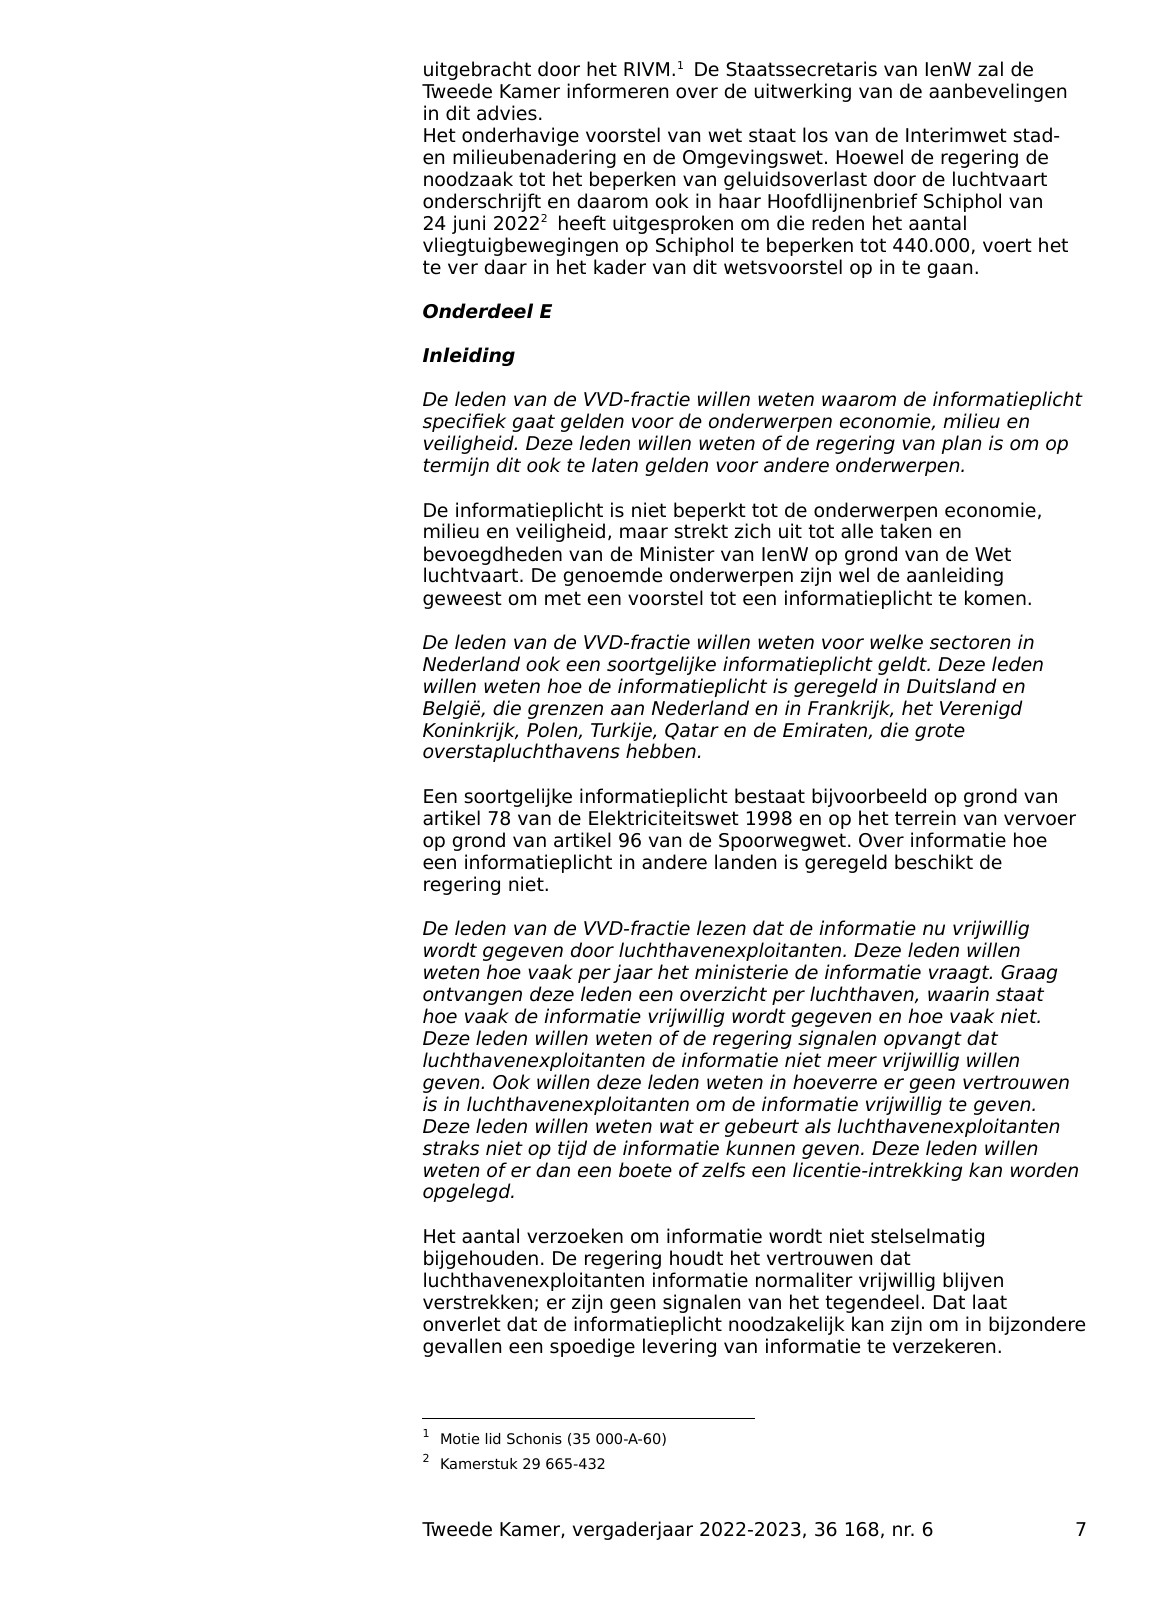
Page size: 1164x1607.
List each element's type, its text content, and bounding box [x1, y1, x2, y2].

subtitle Inleiding [422, 345, 1087, 367]
text De leden van de VVD-fractie lezen dat de informatie nu vrijwillig wordt gegeven door luchthavenexploitanten. Deze leden willen weten hoe vaak per jaar het ministerie de informatie vraagt. Graag ontvangen deze leden een overzicht per luchthaven, waarin staat hoe vaak de informatie vrijwillig wordt gegeven en hoe vaak niet. Deze leden willen weten of de regering signalen opvangt dat luchthavenexploitanten de informatie niet meer vrijwillig willen geven. Ook willen deze leden weten in hoeverre er geen vertrouwen is in luchthavenexploitanten om de informatie vrijwillig te geven. [422, 918, 1087, 1116]
text De leden van de VVD-fractie willen weten waarom de informatieplicht specifiek gaat gelden voor de onderwerpen economie, milieu en veiligheid. Deze leden willen weten of de regering van plan is om op termijn dit ook te laten gelden voor andere onderwerpen. [422, 389, 1087, 477]
text De informatieplicht is niet beperkt tot de onderwerpen economie, milieu en veiligheid, maar strekt zich uit tot alle taken en bevoegdheden van de Minister van IenW op grond van de Wet luchtvaart. De genoemde onderwerpen zijn wel de aanleiding geweest om met een voorstel tot een informatieplicht te komen. [422, 499, 1087, 609]
text Het onderhavige voorstel van wet staat los van de Interimwet stad- en milieubenadering en de Omgevingswet. Hoewel de regering de noodzaak tot het beperken van geluidsoverlast door de luchtvaart onderschrijft en daarom ook in haar Hoofdlijnenbrief Schiphol van 24 juni 2022 heeft uitgesproken om die reden het aantal vliegtuigbewegingen op Schiphol te beperken tot 440.000, voert het te ver daar in het kader van dit wetsvoorstel op in te gaan. [422, 125, 1087, 279]
text Motie lid Schonis (35 000-A-60) [422, 1427, 1087, 1449]
text Kamerstuk 29 665-432 [422, 1452, 1087, 1474]
text Een soortgelijke informatieplicht bestaat bijvoorbeeld op grond van artikel 78 van de Elektriciteitswet 1998 en op het terrein van vervoer op grond van artikel 96 van de Spoorwegwet. Over informatie hoe een informatieplicht in andere landen is geregeld beschikt de regering niet. [422, 786, 1087, 896]
text Deze leden willen weten wat er gebeurt als luchthavenexploitanten straks niet op tijd de informatie kunnen geven. Deze leden willen weten of er dan een boete of zelfs een licentie-intrekking kan worden opgelegd. [422, 1116, 1087, 1203]
text De leden van de VVD-fractie willen weten voor welke sectoren in Nederland ook een soortgelijke informatieplicht geldt. Deze leden willen weten hoe de informatieplicht is geregeld in Duitsland en België, die grenzen aan Nederland en in Frankrijk, het Verenigd Koninkrijk, Polen, Turkije, Qatar en de Emiraten, die grote overstapluchthavens hebben. [422, 632, 1087, 763]
text Het aantal verzoeken om informatie wordt niet stelselmatig bijgehouden. De regering houdt het vertrouwen dat luchthavenexploitanten informatie normaliter vrijwillig blijven verstrekken; er zijn geen signalen van het tegendeel. Dat laat onverlet dat de informatieplicht noodzakelijk kan zijn om in bijzondere gevallen een spoedige levering van informatie te verzekeren. [422, 1226, 1087, 1357]
text uitgebracht door het RIVM. De Staatssecretaris van IenW zal de Tweede Kamer informeren over de uitwerking van de aanbevelingen in dit advies. [422, 59, 1087, 125]
subtitle Onderdeel E [422, 301, 1087, 323]
